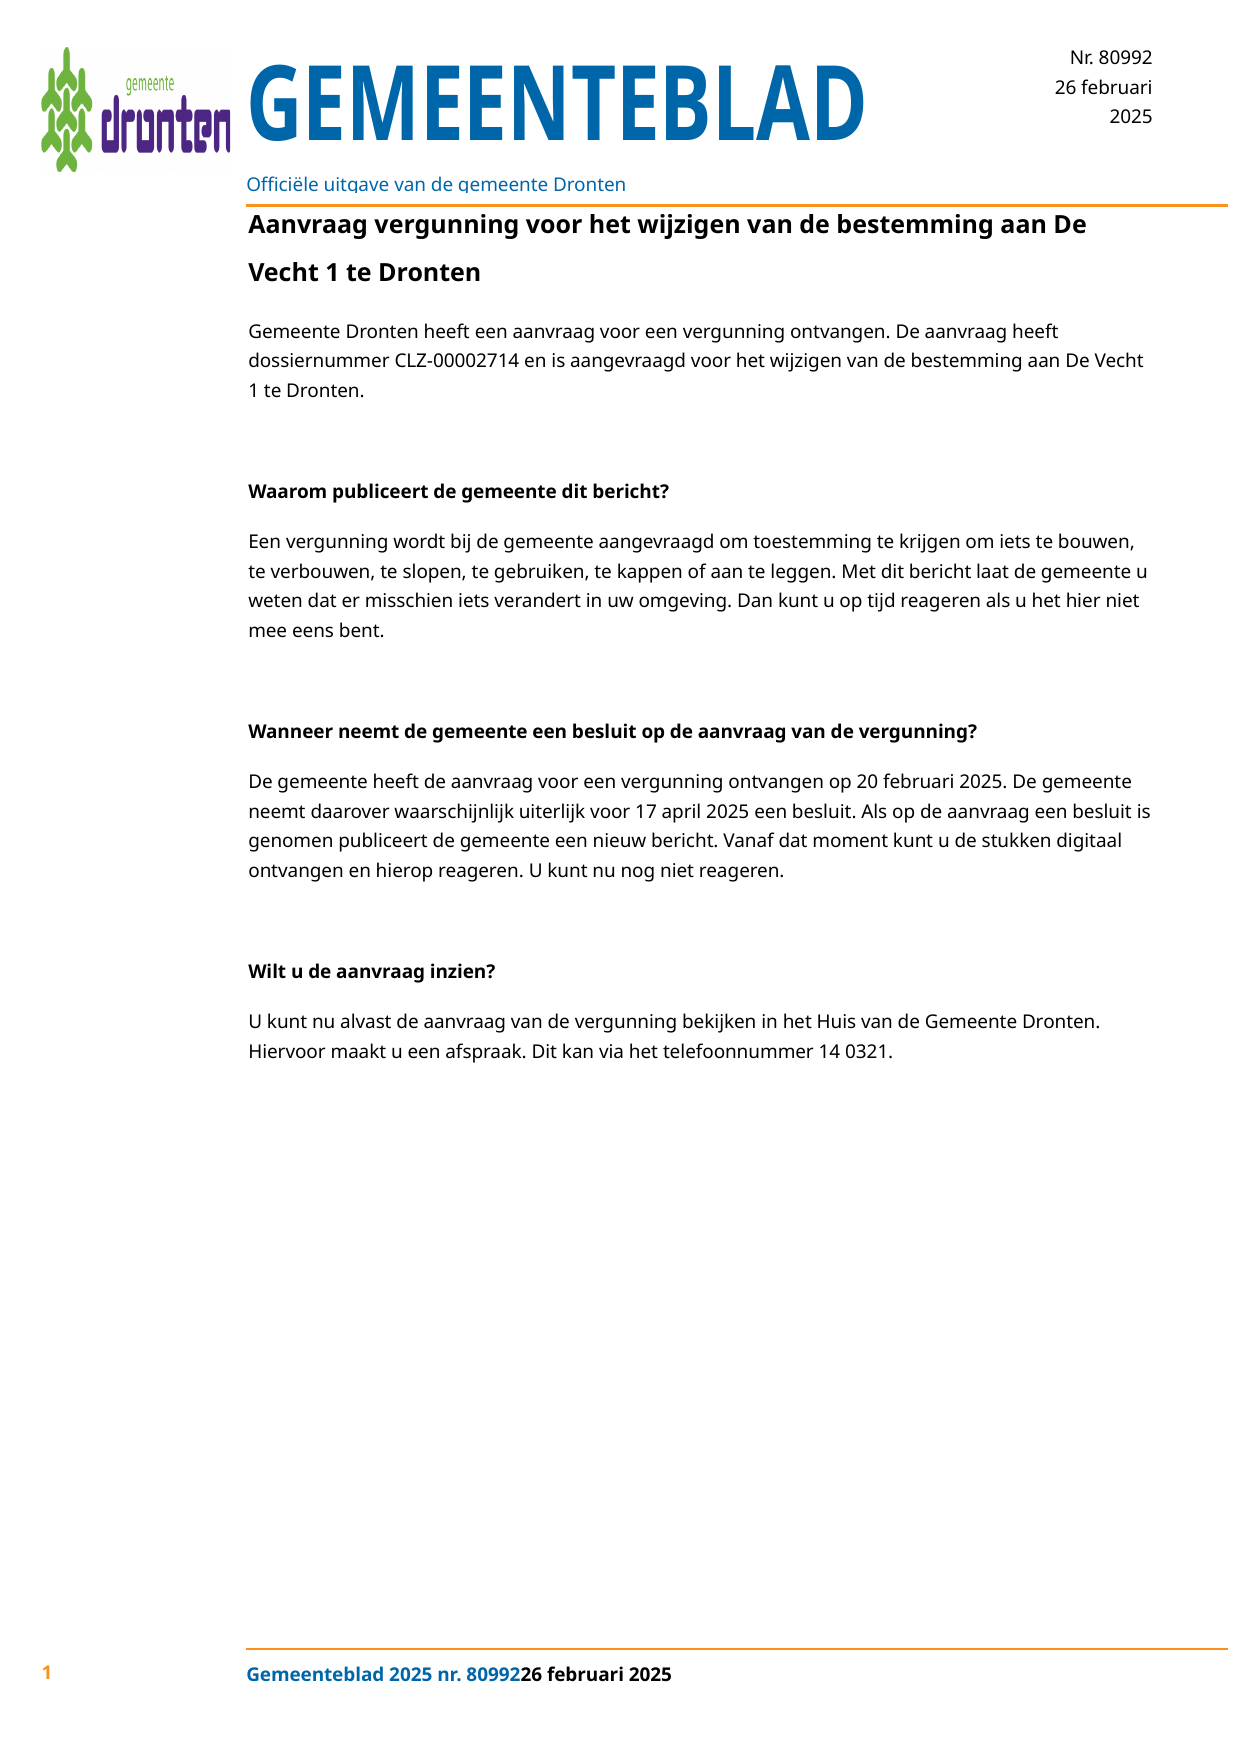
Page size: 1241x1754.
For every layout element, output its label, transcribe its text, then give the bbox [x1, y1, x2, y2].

text Waarom publiceert de gemeente dit bericht? [248, 478, 1152, 504]
text Wanneer neemt de gemeente een besluit op de aanvraag van de vergunning? [248, 718, 1152, 744]
text Wilt u de aanvraag inzien? [248, 958, 1152, 984]
picture [41, 47, 231, 172]
text Een vergunning wordt bij de gemeente aangevraagd om toestemming te krijgen om iets te bouwen, te verbouwen, te slopen, te gebruiken, te kappen of aan te leggen. Met dit bericht laat de gemeente u weten dat er misschien iets verandert in uw omgeving. Dan kunt u op tijd reageren als u het hier niet mee eens bent. [248, 528, 1152, 643]
text Aanvraag vergunning voor het wijzigen van de bestemming aan De Vecht 1 te Dronten [248, 207, 1152, 288]
text U kunt nu alvast de aanvraag van de vergunning bekijken in het Huis van de Gemeente Dronten. Hiervoor maakt u een afspraak. Dit kan via het telefoonnummer 14 0321. [248, 1008, 1152, 1064]
text Gemeente Dronten heeft een aanvraag voor een vergunning ontvangen. De aanvraag heeft dossiernummer CLZ-00002714 en is aangevraagd voor het wijzigen van de bestemming aan De Vecht 1 te Dronten. [248, 318, 1152, 403]
text De gemeente heeft de aanvraag voor een vergunning ontvangen op 20 februari 2025. De gemeente neemt daarover waarschijnlijk uiterlijk voor 17 april 2025 een besluit. Als op de aanvraag een besluit is genomen publiceert de gemeente een nieuw bericht. Vanaf dat moment kunt u de stukken digitaal ontvangen en hierop reageren. U kunt nu nog niet reageren. [248, 768, 1152, 883]
